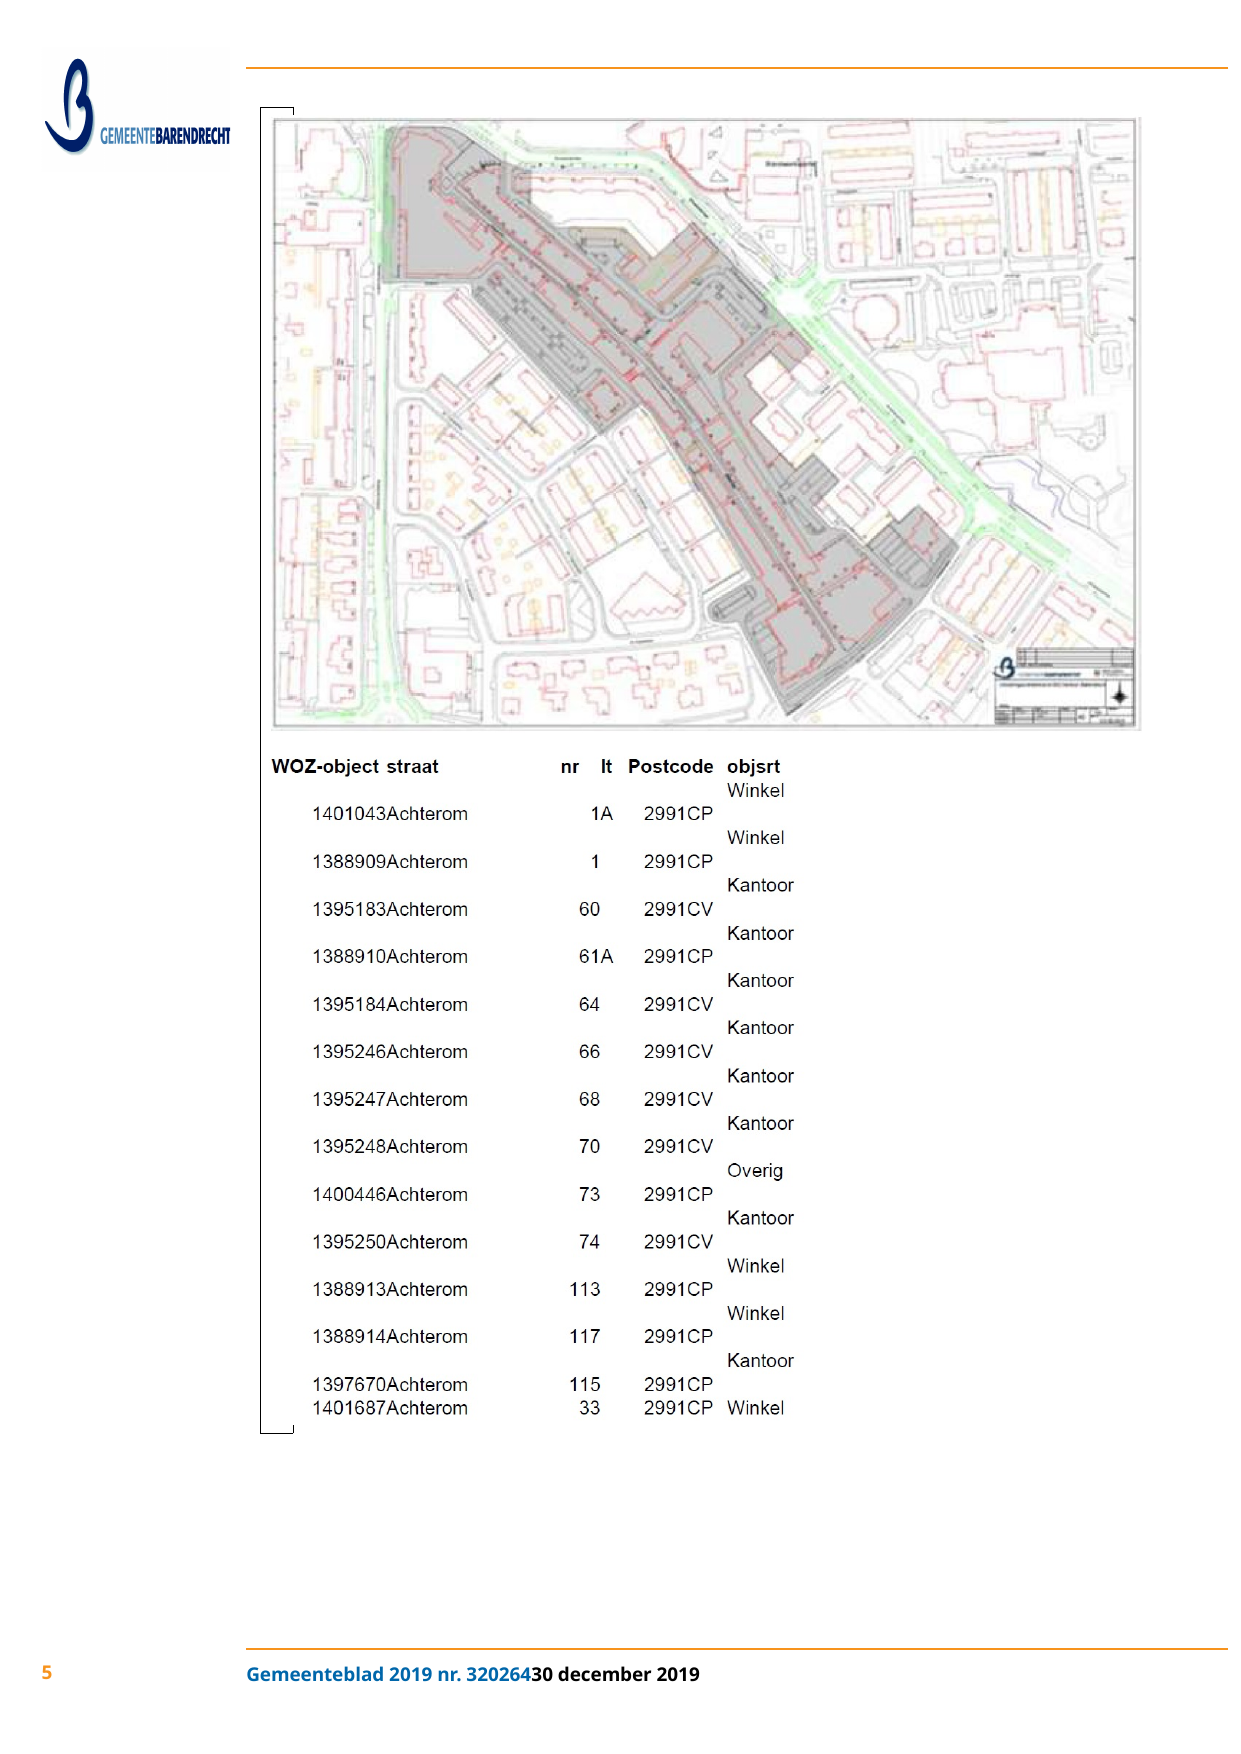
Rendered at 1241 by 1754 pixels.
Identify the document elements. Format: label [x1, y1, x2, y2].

picture [268, 115, 1155, 1425]
picture [41, 47, 231, 172]
